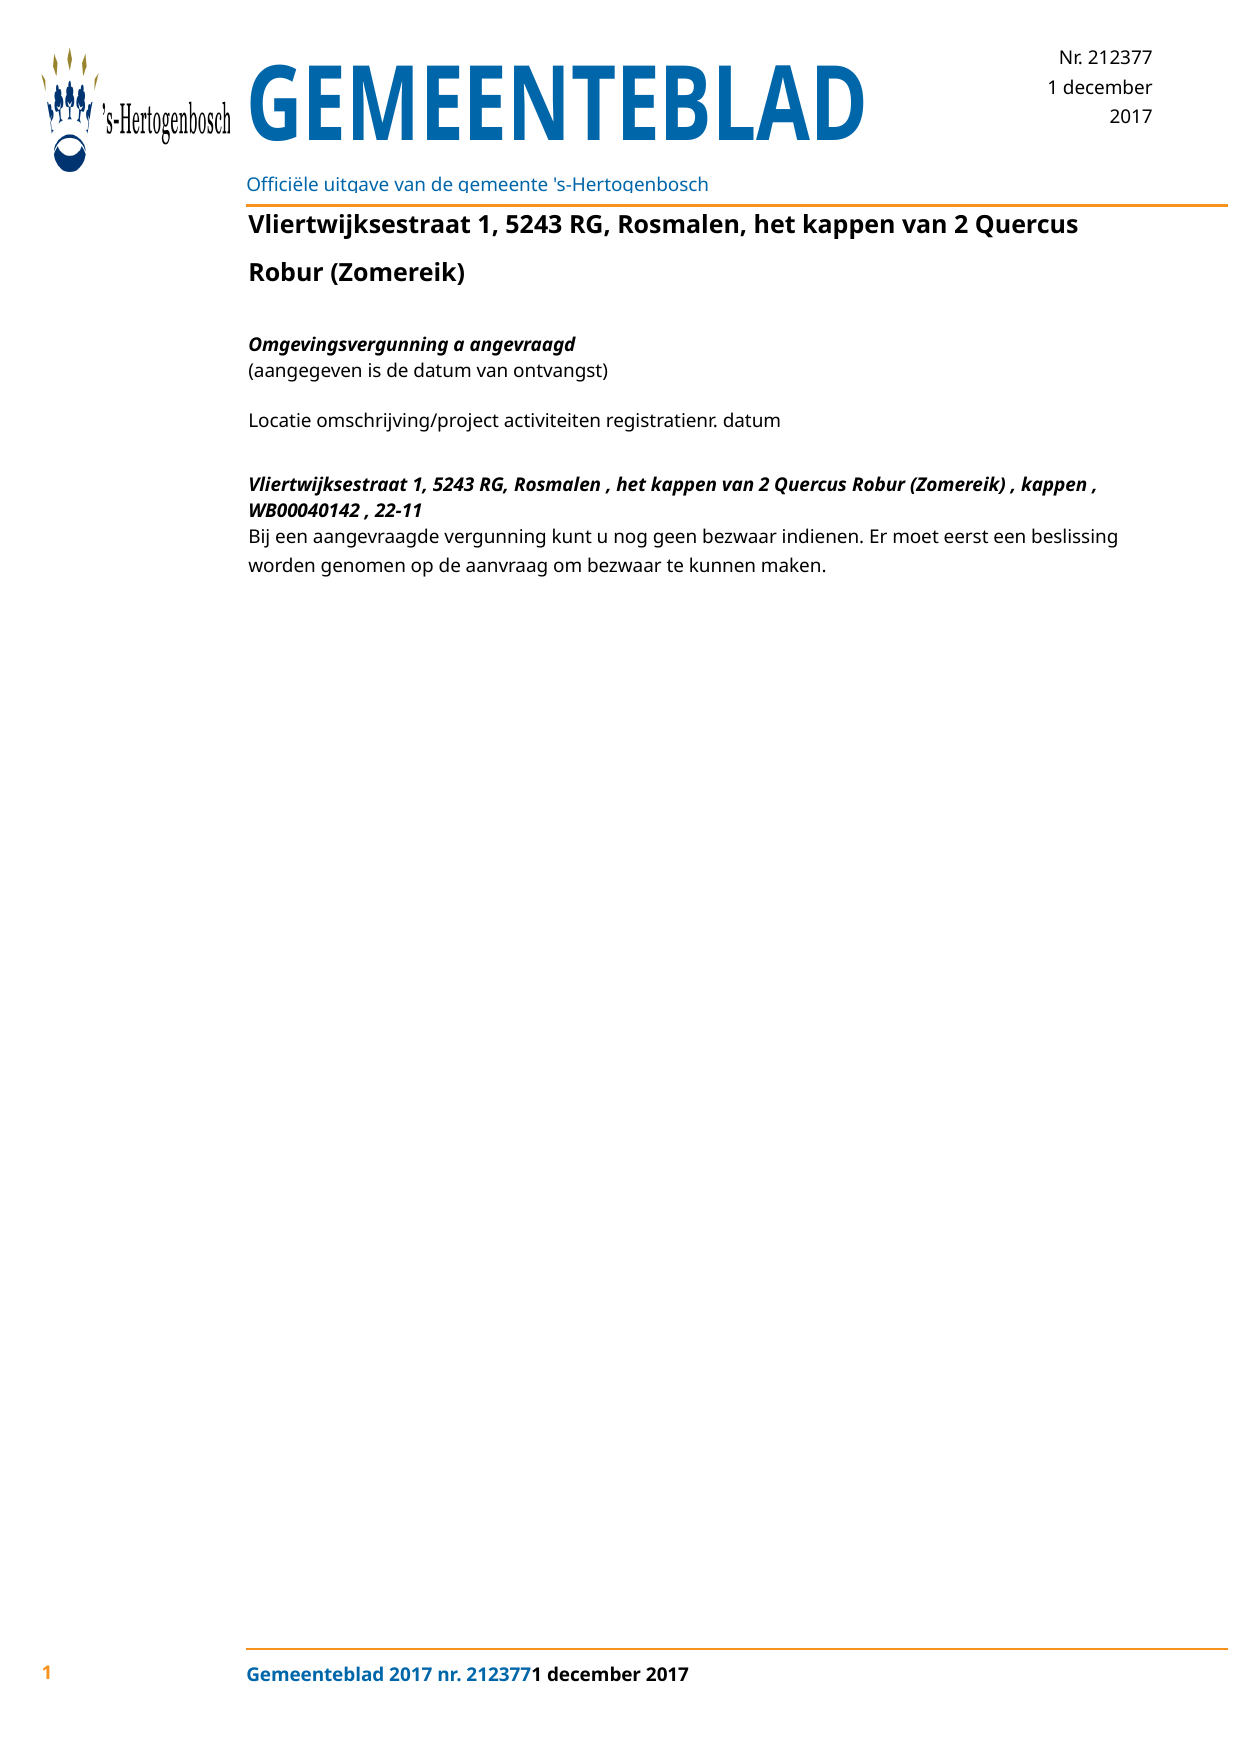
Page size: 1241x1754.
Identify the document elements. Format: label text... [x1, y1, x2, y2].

text Locatie omschrijving/project activiteiten registratienr. datum [248, 408, 1152, 433]
picture [41, 47, 231, 172]
text Vliertwijksestraat 1, 5243 RG, Rosmalen, het kappen van 2 Quercus Robur (Zomereik) [248, 207, 1152, 288]
text Vliertwijksestraat 1, 5243 RG, Rosmalen , het kappen van 2 Quercus Robur (Zomereik) , kappen , WB00040142 , 22-11 [248, 472, 1152, 523]
text Bij een aangevraagde vergunning kunt u nog geen bezwaar indienen. Er moet eerst een beslissing worden genomen op de aanvraag om bezwaar te kunnen maken. [248, 523, 1152, 578]
text (aangegeven is de datum van ontvangst) [248, 357, 1152, 383]
text Omgevingsvergunning a angevraagd [248, 331, 1152, 357]
